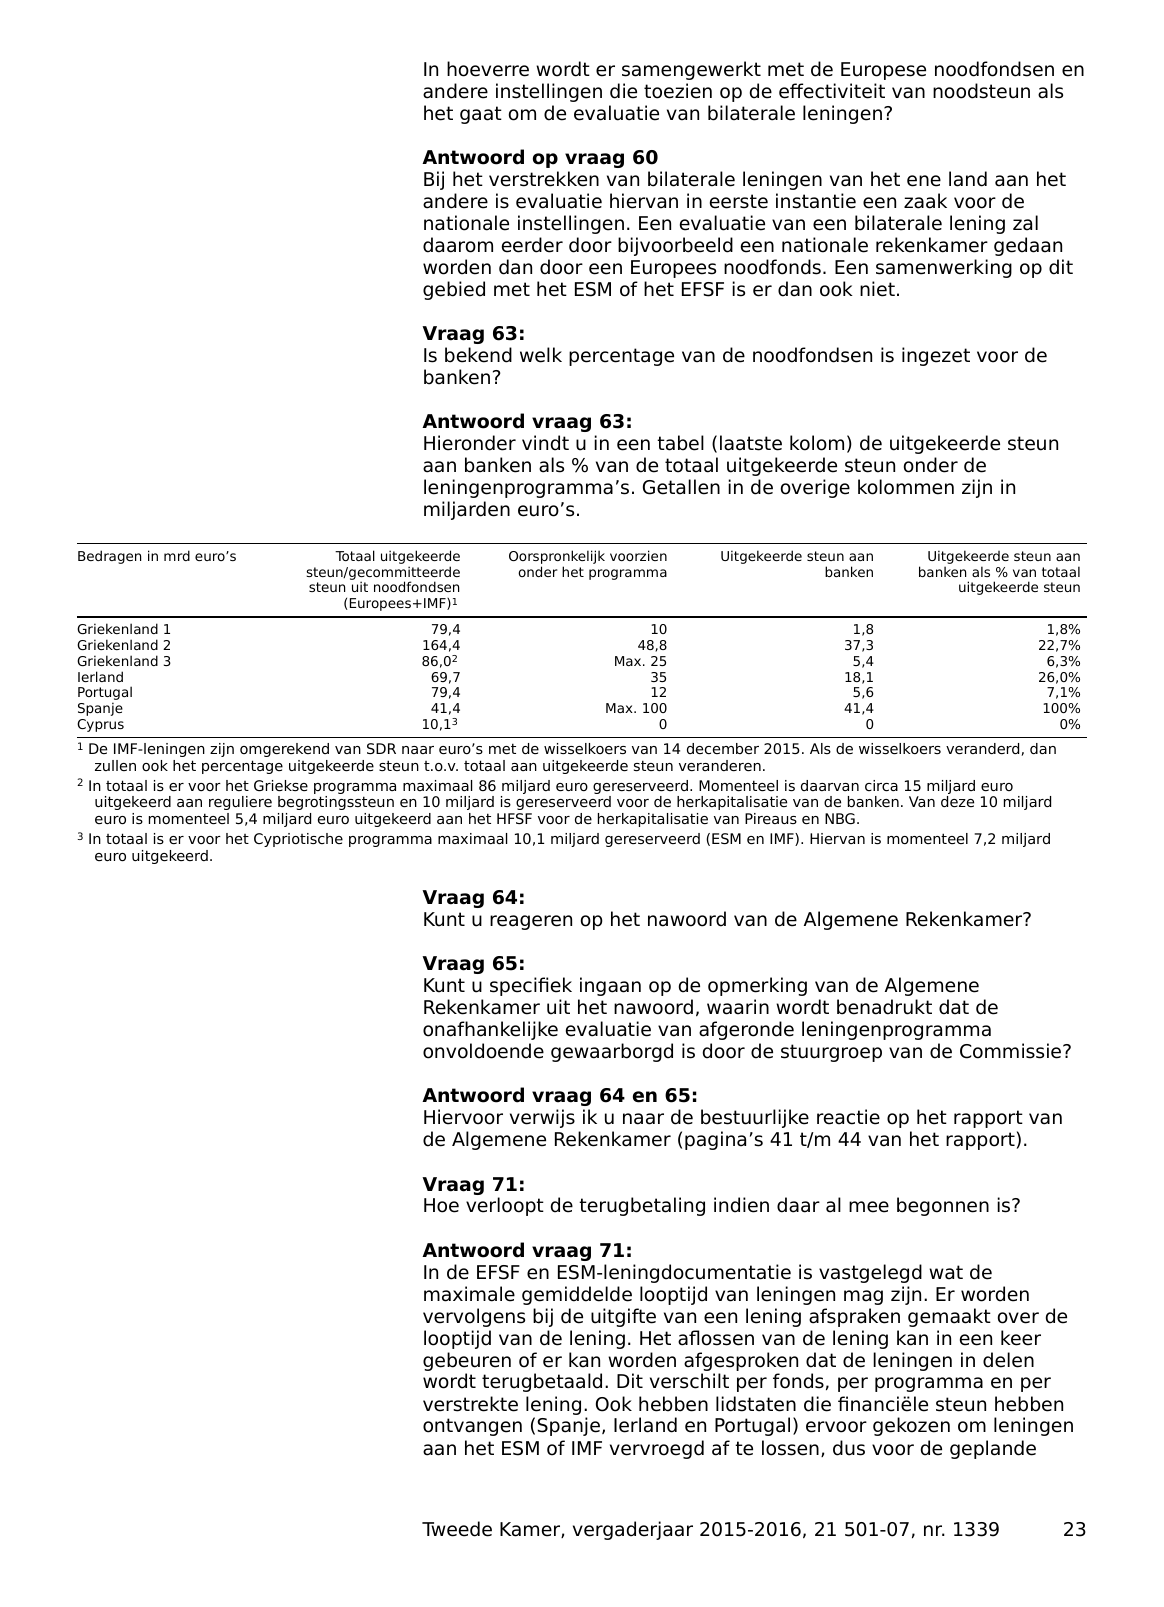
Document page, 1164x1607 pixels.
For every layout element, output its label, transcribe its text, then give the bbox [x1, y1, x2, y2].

text Kunt u specifiek ingaan op de opmerking van de Algemene Rekenkamer uit het nawoord, waarin wordt benadrukt dat de onafhankelijke evaluatie van afgeronde leningenprogramma onvoldoende gewaarborgd is door de stuurgroep van de Commissie? [422, 975, 1087, 1063]
table_cell 22,7% [880, 638, 1087, 654]
text Hoe verloopt de terugbetaling indien daar al mee begonnen is? [422, 1195, 1087, 1217]
text In hoeverre wordt er samengewerkt met de Europese noodfondsen en andere instellingen die toezien op de effectiviteit van noodsteun als het gaat om de evaluatie van bilaterale leningen? [422, 59, 1087, 125]
table_cell 1,8 [673, 618, 880, 638]
table_cell 164,4 [260, 638, 466, 654]
table_cell 35 [466, 669, 673, 685]
table_cell 1 De IMF-leningen zijn omgerekend van SDR naar euro’s met de wisselkoers van 14 december 2015. Als de wisselkoers veranderd, dan zullen ook het percentage uitgekeerde steun t.o.v. totaal aan uitgekeerde steun veranderen. 2 In totaal is er voor het Griekse programma maximaal 86 miljard euro gereserveerd. Momenteel is daarvan circa 15 miljard euro uitgekeerd aan reguliere begrotingssteun en 10 miljard is gereserveerd voor de herkapitalisatie van de banken. Van deze 10 miljard euro is momenteel 5,4 miljard euro uitgekeerd aan het HFSF voor de herkapitalisatie van Pireaus en NBG. 3 In totaal is er voor het Cypriotische programma maximaal 10,1 miljard gereserveerd (ESM en IMF). Hiervan is momenteel 7,2 miljard euro uitgekeerd. [77, 738, 1087, 865]
table_cell Cyprus [77, 717, 260, 737]
table_cell 48,8 [466, 638, 673, 654]
table_cell Griekenland 3 [77, 654, 260, 669]
table_header Oorspronkelijk voorzien onder het programma [466, 544, 673, 616]
text In de EFSF en ESM-leningdocumentatie is vastgelegd wat de maximale gemiddelde looptijd van leningen mag zijn. Er worden vervolgens bij de uitgifte van een lening afspraken gemaakt over de looptijd van de lening. Het aflossen van de lening kan in een keer gebeuren of er kan worden afgesproken dat de leningen in delen wordt terugbetaald. Dit verschilt per fonds, per programma en per verstrekte lening. Ook hebben lidstaten die financiële steun hebben ontvangen (Spanje, Ierland en Portugal) ervoor gekozen om leningen aan het ESM of IMF vervroegd af te lossen, dus voor de geplande [422, 1262, 1087, 1459]
table_cell 10,13 [260, 717, 466, 737]
table_cell 41,4 [673, 701, 880, 717]
text Vraag 71: [422, 1173, 1087, 1195]
table_cell 26,0% [880, 669, 1087, 685]
table_cell 18,1 [673, 669, 880, 685]
table_cell 79,4 [260, 618, 466, 638]
table_cell 5,6 [673, 685, 880, 701]
table_header Uitgekeerde steun aan banken [673, 544, 880, 616]
table_cell Max. 100 [466, 701, 673, 717]
table_header Totaal uitgekeerde steun/gecommitteerde steun uit noodfondsen (Europees+IMF)1 [260, 544, 466, 616]
table_cell 10 [466, 618, 673, 638]
table_cell 0% [880, 717, 1087, 737]
table_cell Griekenland 2 [77, 638, 260, 654]
text Hieronder vindt u in een tabel (laatste kolom) de uitgekeerde steun aan banken als % van de totaal uitgekeerde steun onder de leningenprogramma’s. Getallen in de overige kolommen zijn in miljarden euro’s. [422, 433, 1087, 521]
table_cell 69,7 [260, 669, 466, 685]
text Hiervoor verwijs ik u naar de bestuurlijke reactie op het rapport van de Algemene Rekenkamer (pagina’s 41 t/m 44 van het rapport). [422, 1107, 1087, 1151]
table_cell 5,4 [673, 654, 880, 669]
table_cell 86,02 [260, 654, 466, 669]
table_cell 6,3% [880, 654, 1087, 669]
text Kunt u reageren op het nawoord van de Algemene Rekenkamer? [422, 909, 1087, 931]
table_cell 12 [466, 685, 673, 701]
table_cell Griekenland 1 [77, 618, 260, 638]
table_cell 41,4 [260, 701, 466, 717]
table_cell Portugal [77, 685, 260, 701]
table_cell Max. 25 [466, 654, 673, 669]
table_cell Ierland [77, 669, 260, 685]
text Vraag 64: [422, 887, 1087, 909]
table_header Uitgekeerde steun aan banken als % van totaal uitgekeerde steun [880, 544, 1087, 616]
table_header Bedragen in mrd euro’s [77, 544, 260, 616]
table_cell Spanje [77, 701, 260, 717]
text Antwoord vraag 64 en 65: [422, 1085, 1087, 1107]
text Vraag 65: [422, 953, 1087, 975]
table_cell 0 [466, 717, 673, 737]
table_cell 1,8% [880, 618, 1087, 638]
text Vraag 63: [422, 323, 1087, 345]
text Antwoord vraag 71: [422, 1239, 1087, 1262]
text Is bekend welk percentage van de noodfondsen is ingezet voor de banken? [422, 345, 1087, 389]
text Bij het verstrekken van bilaterale leningen van het ene land aan het andere is evaluatie hiervan in eerste instantie een zaak voor de nationale instellingen. Een evaluatie van een bilaterale lening zal daarom eerder door bijvoorbeeld een nationale rekenkamer gedaan worden dan door een Europees noodfonds. Een samenwerking op dit gebied met het ESM of het EFSF is er dan ook niet. [422, 169, 1087, 301]
table_cell 79,4 [260, 685, 466, 701]
text Antwoord op vraag 60 [422, 147, 1087, 169]
table_cell 37,3 [673, 638, 880, 654]
table_cell 7,1% [880, 685, 1087, 701]
table_cell 100% [880, 701, 1087, 717]
text Antwoord vraag 63: [422, 411, 1087, 433]
table_cell 0 [673, 717, 880, 737]
